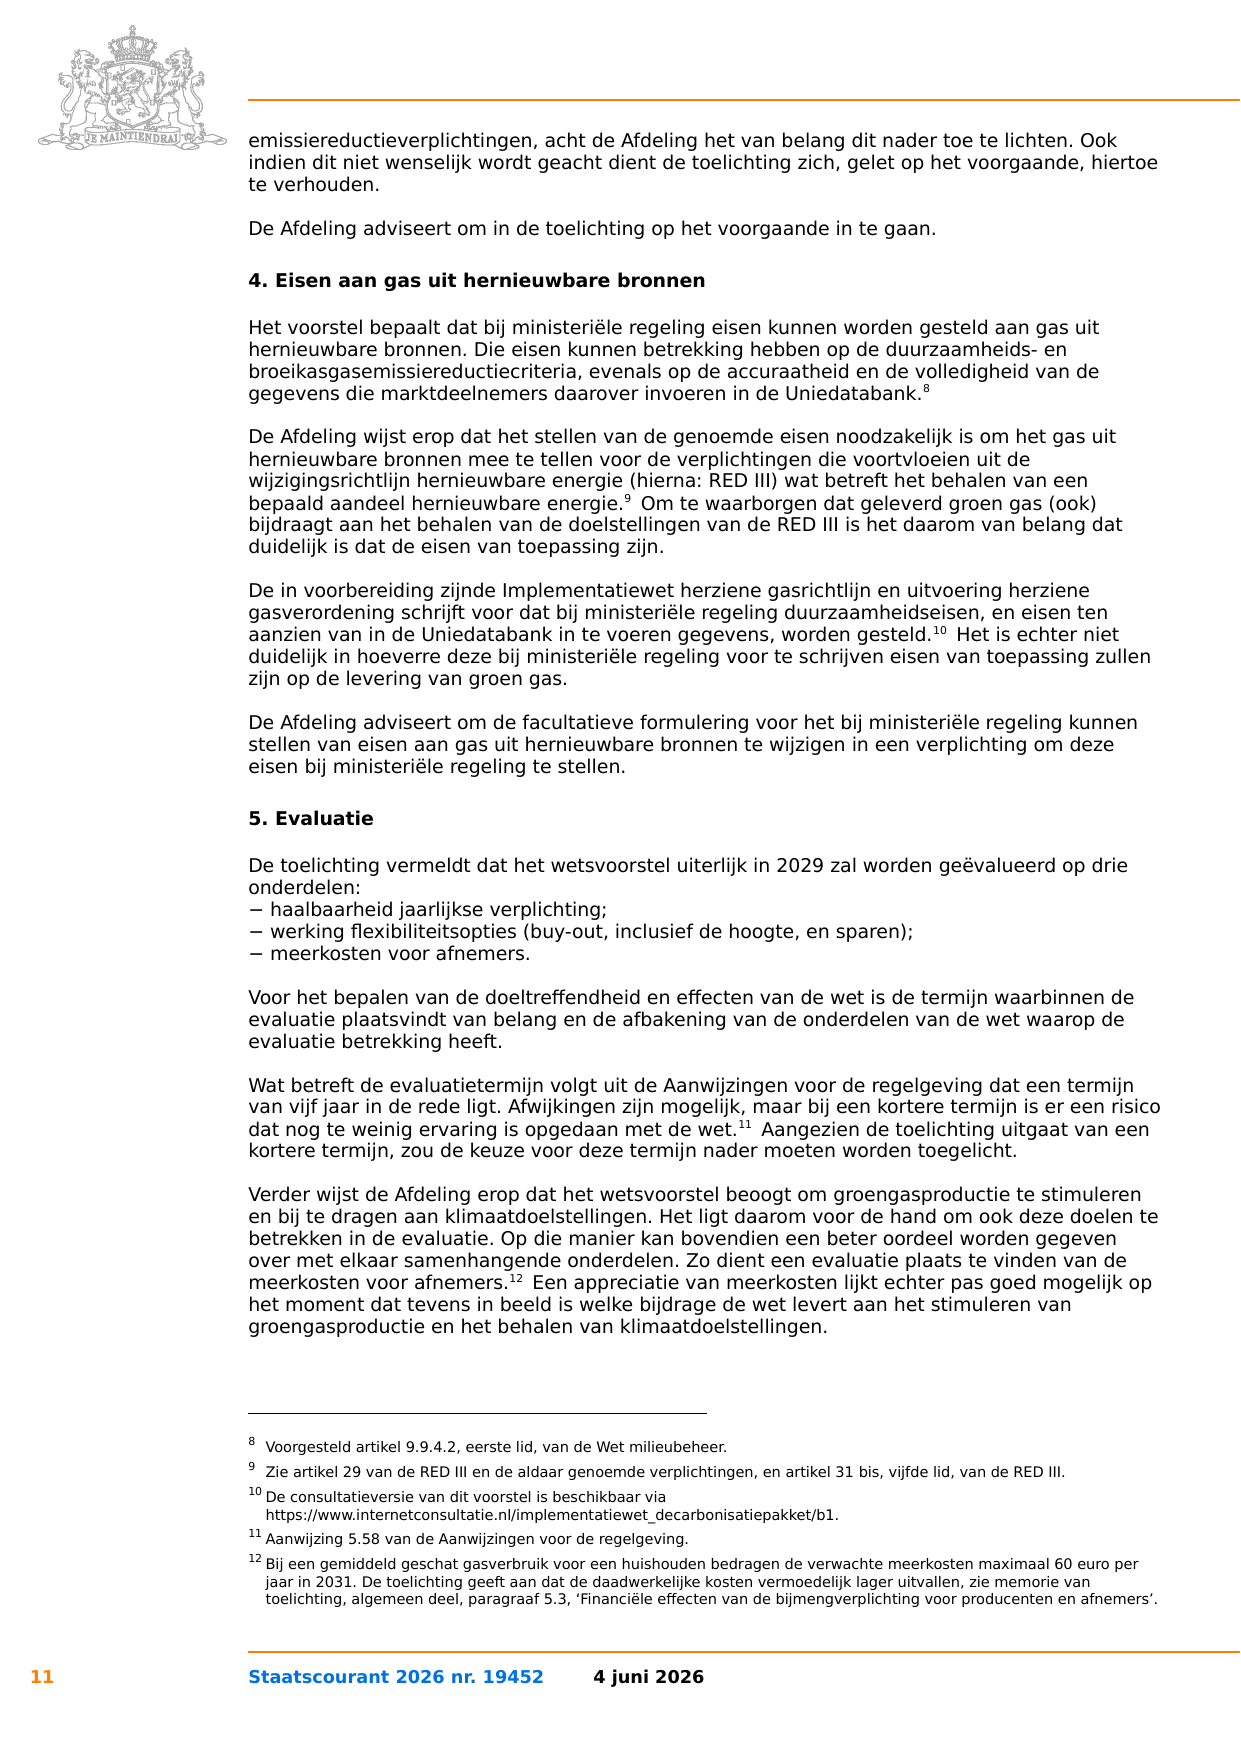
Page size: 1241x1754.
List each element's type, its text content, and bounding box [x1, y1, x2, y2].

text De Afdeling wijst erop dat het stellen van de genoemde eisen noodzakelijk is om het gas uit hernieuwbare bronnen mee te tellen voor de verplichtingen die voortvloeien uit de wijzigingsrichtlijn hernieuwbare energie (hierna: RED III) wat betreft het behalen van een bepaald aandeel hernieuwbare energie. Om te waarborgen dat geleverd groen gas (ook) bijdraagt aan het behalen van de doelstellingen van de RED III is het daarom van belang dat duidelijk is dat de eisen van toepassing zijn. [248, 426, 1163, 558]
text Voor het bepalen van de doeltreffendheid en effecten van de wet is de termijn waarbinnen de evaluatie plaatsvindt van belang en de afbakening van de onderdelen van de wet waarop de evaluatie betrekking heeft. [248, 987, 1163, 1053]
text − werking flexibiliteitsopties (buy-out, inclusief de hoogte, en sparen); [248, 921, 1163, 943]
text Het voorstel bepaalt dat bij ministeriële regeling eisen kunnen worden gesteld aan gas uit hernieuwbare bronnen. Die eisen kunnen betrekking hebben op de duurzaamheids- en broeikasgasemissiereductiecriteria, evenals op de accuraatheid en de volledigheid van de gegevens die marktdeelnemers daarover invoeren in de Uniedatabank. [248, 317, 1163, 404]
text Aanwijzing 5.58 van de Aanwijzingen voor de regelgeving. [248, 1527, 1163, 1549]
text De toelichting vermeldt dat het wetsvoorstel uiterlijk in 2029 zal worden geëvalueerd op drie onderdelen: [248, 855, 1163, 899]
text De Afdeling adviseert om in de toelichting op het voorgaande in te gaan. [248, 218, 1163, 240]
text − meerkosten voor afnemers. [248, 943, 1163, 965]
text De consultatieversie van dit voorstel is beschikbaar via https://www.internetconsultatie.nl/implementatiewet_decarbonisatiepakket/b1. [248, 1485, 1163, 1524]
text − haalbaarheid jaarlijkse verplichting; [248, 899, 1163, 921]
subtitle 5. Evaluatie [248, 808, 1163, 830]
text De Afdeling adviseert om de facultatieve formulering voor het bij ministeriële regeling kunnen stellen van eisen aan gas uit hernieuwbare bronnen te wijzigen in een verplichting om deze eisen bij ministeriële regeling te stellen. [248, 712, 1163, 778]
text emissiereductieverplichtingen, acht de Afdeling het van belang dit nader toe te lichten. Ook indien dit niet wenselijk wordt geacht dient de toelichting zich, gelet op het voorgaande, hiertoe te verhouden. [248, 130, 1163, 196]
text Voorgesteld artikel 9.9.4.2, eerste lid, van de Wet milieubeheer. [248, 1435, 1163, 1457]
text Wat betreft de evaluatietermijn volgt uit de Aanwijzingen voor de regelgeving dat een termijn van vijf jaar in de rede ligt. Afwijkingen zijn mogelijk, maar bij een kortere termijn is er een risico dat nog te weinig ervaring is opgedaan met de wet. Aangezien de toelichting uitgaat van een kortere termijn, zou de keuze voor deze termijn nader moeten worden toegelicht. [248, 1074, 1163, 1162]
picture [38, 25, 227, 150]
text Zie artikel 29 van de RED III en de aldaar genoemde verplichtingen, en artikel 31 bis, vijfde lid, van de RED III. [248, 1460, 1163, 1482]
text De in voorbereiding zijnde Implementatiewet herziene gasrichtlijn en uitvoering herziene gasverordening schrijft voor dat bij ministeriële regeling duurzaamheidseisen, en eisen ten aanzien van in de Uniedatabank in te voeren gegevens, worden gesteld. Het is echter niet duidelijk in hoeverre deze bij ministeriële regeling voor te schrijven eisen van toepassing zullen zijn op de levering van groen gas. [248, 580, 1163, 690]
text Bij een gemiddeld geschat gasverbruik voor een huishouden bedragen de verwachte meerkosten maximaal 60 euro per jaar in 2031. De toelichting geeft aan dat de daadwerkelijke kosten vermoedelijk lager uitvallen, zie memorie van toelichting, algemeen deel, paragraaf 5.3, ‘Financiële effecten van de bijmengverplichting voor producenten en afnemers’. [248, 1552, 1163, 1608]
text Verder wijst de Afdeling erop dat het wetsvoorstel beoogt om groengasproductie te stimuleren en bij te dragen aan klimaatdoelstellingen. Het ligt daarom voor de hand om ook deze doelen te betrekken in de evaluatie. Op die manier kan bovendien een beter oordeel worden gegeven over met elkaar samenhangende onderdelen. Zo dient een evaluatie plaats te vinden van de meerkosten voor afnemers. Een appreciatie van meerkosten lijkt echter pas goed mogelijk op het moment dat tevens in beeld is welke bijdrage de wet levert aan het stimuleren van groengasproductie en het behalen van klimaatdoelstellingen. [248, 1184, 1163, 1338]
subtitle 4. Eisen aan gas uit hernieuwbare bronnen [248, 270, 1163, 292]
